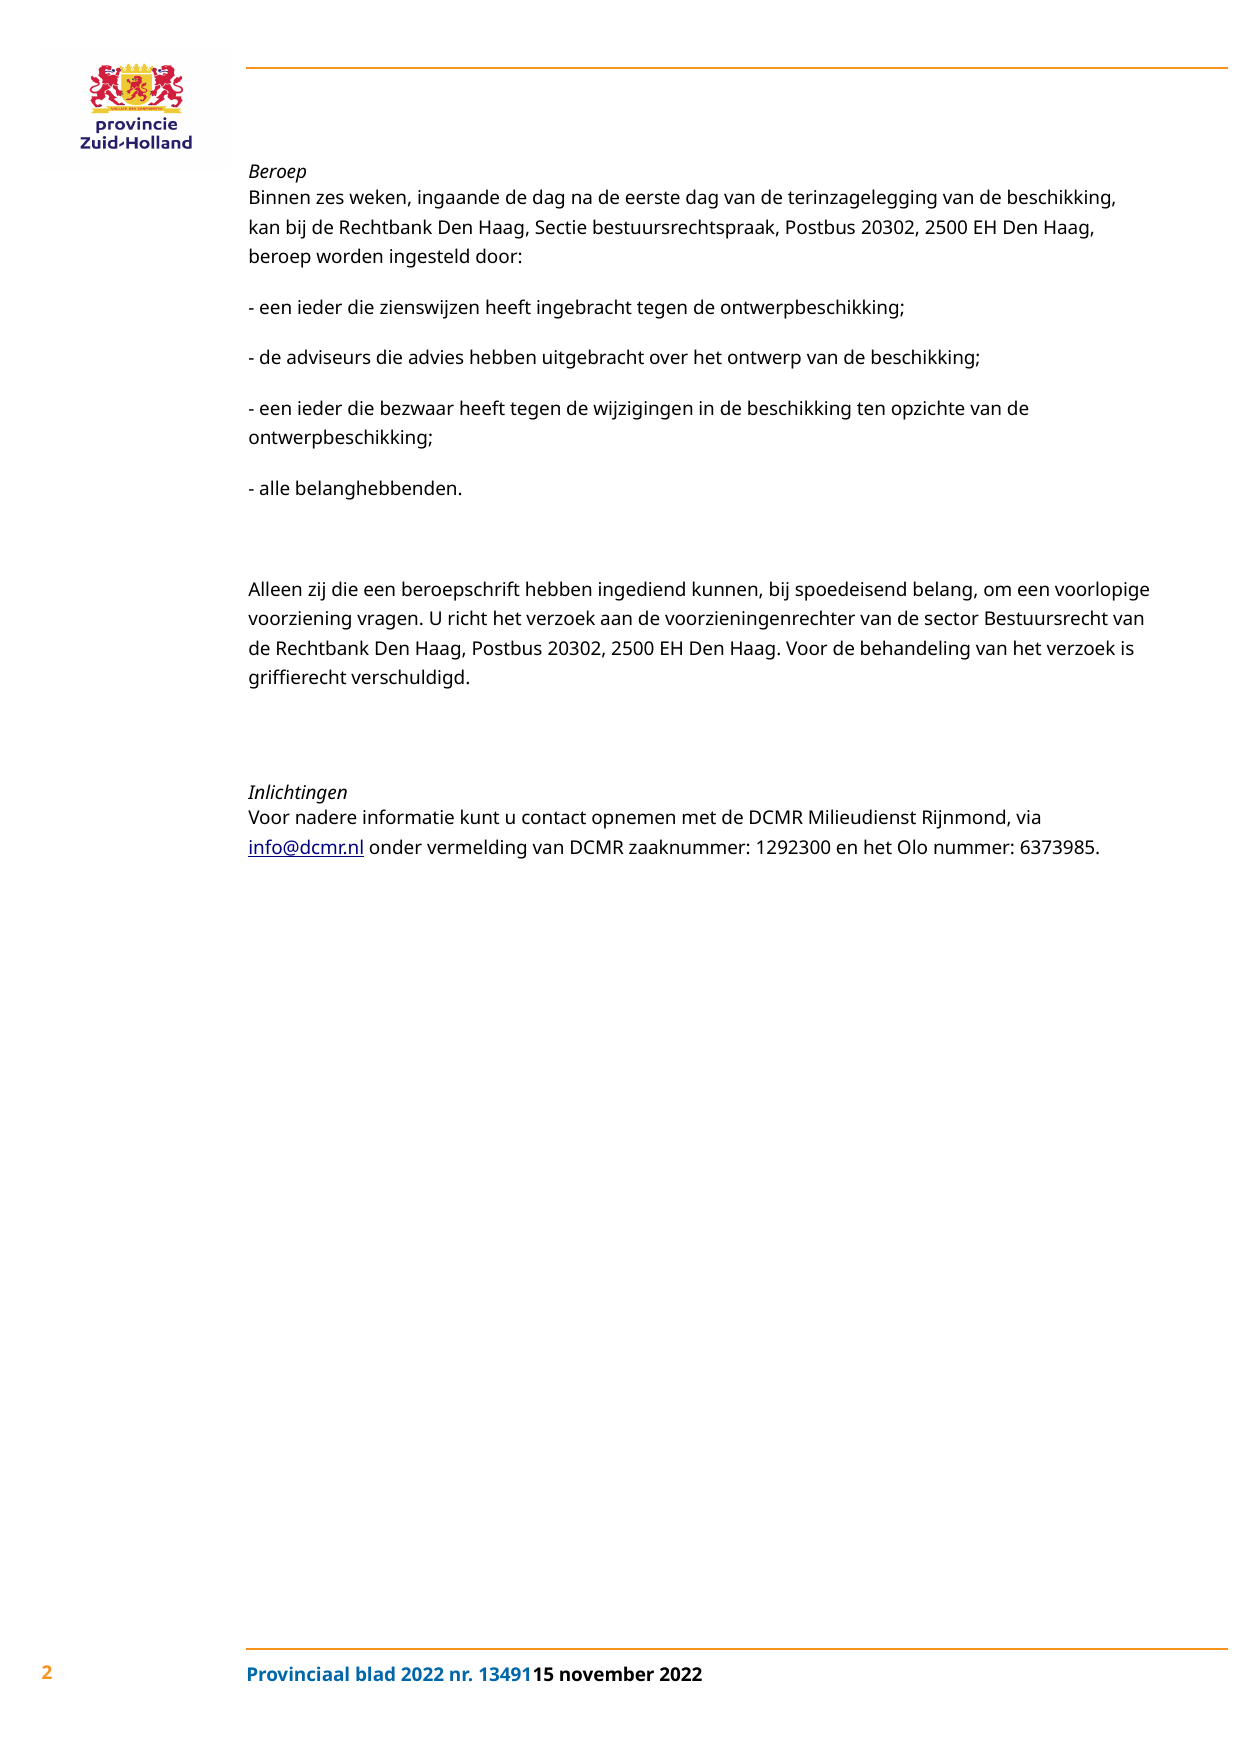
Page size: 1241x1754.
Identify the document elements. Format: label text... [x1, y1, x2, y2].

text Binnen zes weken, ingaande de dag na de eerste dag van de terinzagelegging van de beschikking, kan bij de Rechtbank Den Haag, Sectie bestuursrechtspraak, Postbus 20302, 2500 EH Den Haag, beroep worden ingesteld door: [248, 184, 1152, 269]
text Alleen zij die een beroepschrift hebben ingediend kunnen, bij spoedeisend belang, om een voorlopige voorziening vragen. U richt het verzoek aan de voorzieningenrechter van de sector Bestuursrecht van de Rechtbank Den Haag, Postbus 20302, 2500 EH Den Haag. Voor de behandeling van het verzoek is griffierecht verschuldigd. [248, 576, 1152, 690]
text - de adviseurs die advies hebben uitgebracht over het ontwerp van de beschikking; [248, 344, 1152, 370]
text Voor nadere informatie kunt u contact opnemen met de DCMR Milieudienst Rijnmond, via info@dcmr.nl onder vermelding van DCMR zaaknummer: 1292300 en het Olo nummer: 6373985. [248, 804, 1152, 860]
picture [41, 47, 231, 172]
text - een ieder die zienswijzen heeft ingebracht tegen de ontwerpbeschikking; [248, 294, 1152, 320]
text - een ieder die bezwaar heeft tegen de wijzigingen in de beschikking ten opzichte van de ontwerpbeschikking; [248, 395, 1152, 450]
text - alle belanghebbenden. [248, 475, 1152, 501]
text Beroep [248, 159, 1152, 184]
text Inlichtingen [248, 779, 1152, 804]
